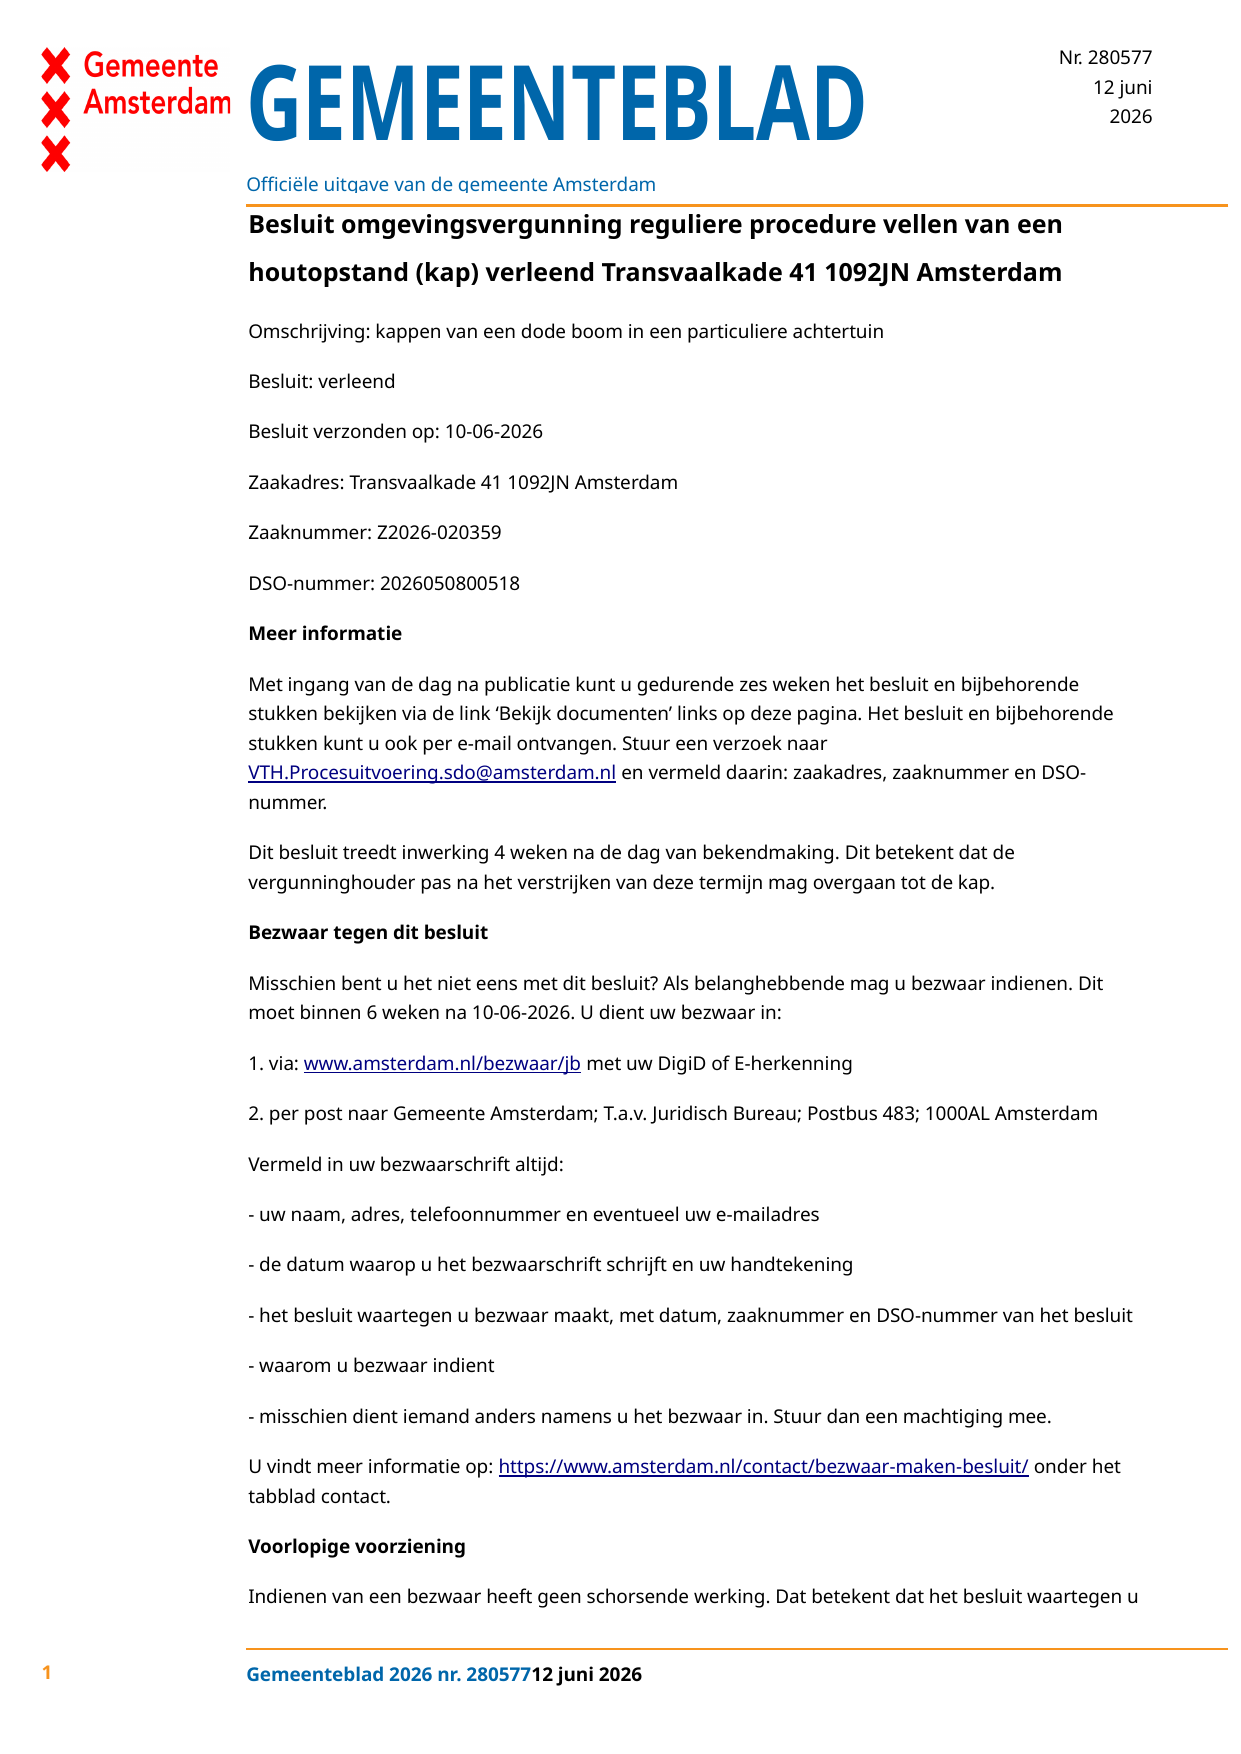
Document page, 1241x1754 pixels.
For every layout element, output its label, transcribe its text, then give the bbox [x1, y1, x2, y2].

text Dit besluit treedt inwerking 4 weken na de dag van bekendmaking. Dit betekent dat de vergunninghouder pas na het verstrijken van deze termijn mag overgaan tot de kap. [248, 839, 1152, 895]
text Bezwaar tegen dit besluit [248, 919, 1152, 945]
text - het besluit waartegen u bezwaar maakt, met datum, zaaknummer en DSO-nummer van het besluit [248, 1302, 1152, 1328]
text Indienen van een bezwaar heeft geen schorsende werking. Dat betekent dat het besluit waartegen u [248, 1584, 1152, 1609]
text Zaaknummer: Z2026-020359 [248, 519, 1152, 545]
text Voorlopige voorziening [248, 1533, 1152, 1559]
text DSO-nummer: 2026050800518 [248, 570, 1152, 596]
text - uw naam, adres, telefoonnummer en eventueel uw e-mailadres [248, 1201, 1152, 1227]
text Besluit omgevingsvergunning reguliere procedure vellen van een houtopstand (kap) verleend Transvaalkade 41 1092JN Amsterdam [248, 207, 1152, 288]
text Besluit: verleend [248, 368, 1152, 394]
text 2. per post naar Gemeente Amsterdam; T.a.v. Juridisch Bureau; Postbus 483; 1000AL Amsterdam [248, 1100, 1152, 1126]
text Omschrijving: kappen van een dode boom in een particuliere achtertuin [248, 318, 1152, 344]
picture [41, 47, 231, 172]
text 1. via: www.amsterdam.nl/bezwaar/jb met uw DigiD of E-herkenning [248, 1050, 1152, 1076]
text U vindt meer informatie op: https://www.amsterdam.nl/contact/bezwaar-maken-besluit/ onder het tabblad contact. [248, 1453, 1152, 1509]
text Meer informatie [248, 620, 1152, 646]
text Vermeld in uw bezwaarschrift altijd: [248, 1151, 1152, 1177]
text Met ingang van de dag na publicatie kunt u gedurende zes weken het besluit en bijbehorende stukken bekijken via de link ‘Bekijk documenten’ links op deze pagina. Het besluit en bijbehorende stukken kunt u ook per e-mail ontvangen. Stuur een verzoek naar VTH.Procesuitvoering.sdo@amsterdam.nl en vermeld daarin: zaakadres, zaaknummer en DSO-nummer. [248, 671, 1152, 815]
text - misschien dient iemand anders namens u het bezwaar in. Stuur dan een machtiging mee. [248, 1403, 1152, 1429]
text Besluit verzonden op: 10-06-2026 [248, 419, 1152, 444]
text Zaakadres: Transvaalkade 41 1092JN Amsterdam [248, 469, 1152, 495]
text Misschien bent u het niet eens met dit besluit? Als belanghebbende mag u bezwaar indienen. Dit moet binnen 6 weken na 10-06-2026. U dient uw bezwaar in: [248, 970, 1152, 1025]
text - waarom u bezwaar indient [248, 1352, 1152, 1378]
text - de datum waarop u het bezwaarschrift schrijft en uw handtekening [248, 1252, 1152, 1277]
